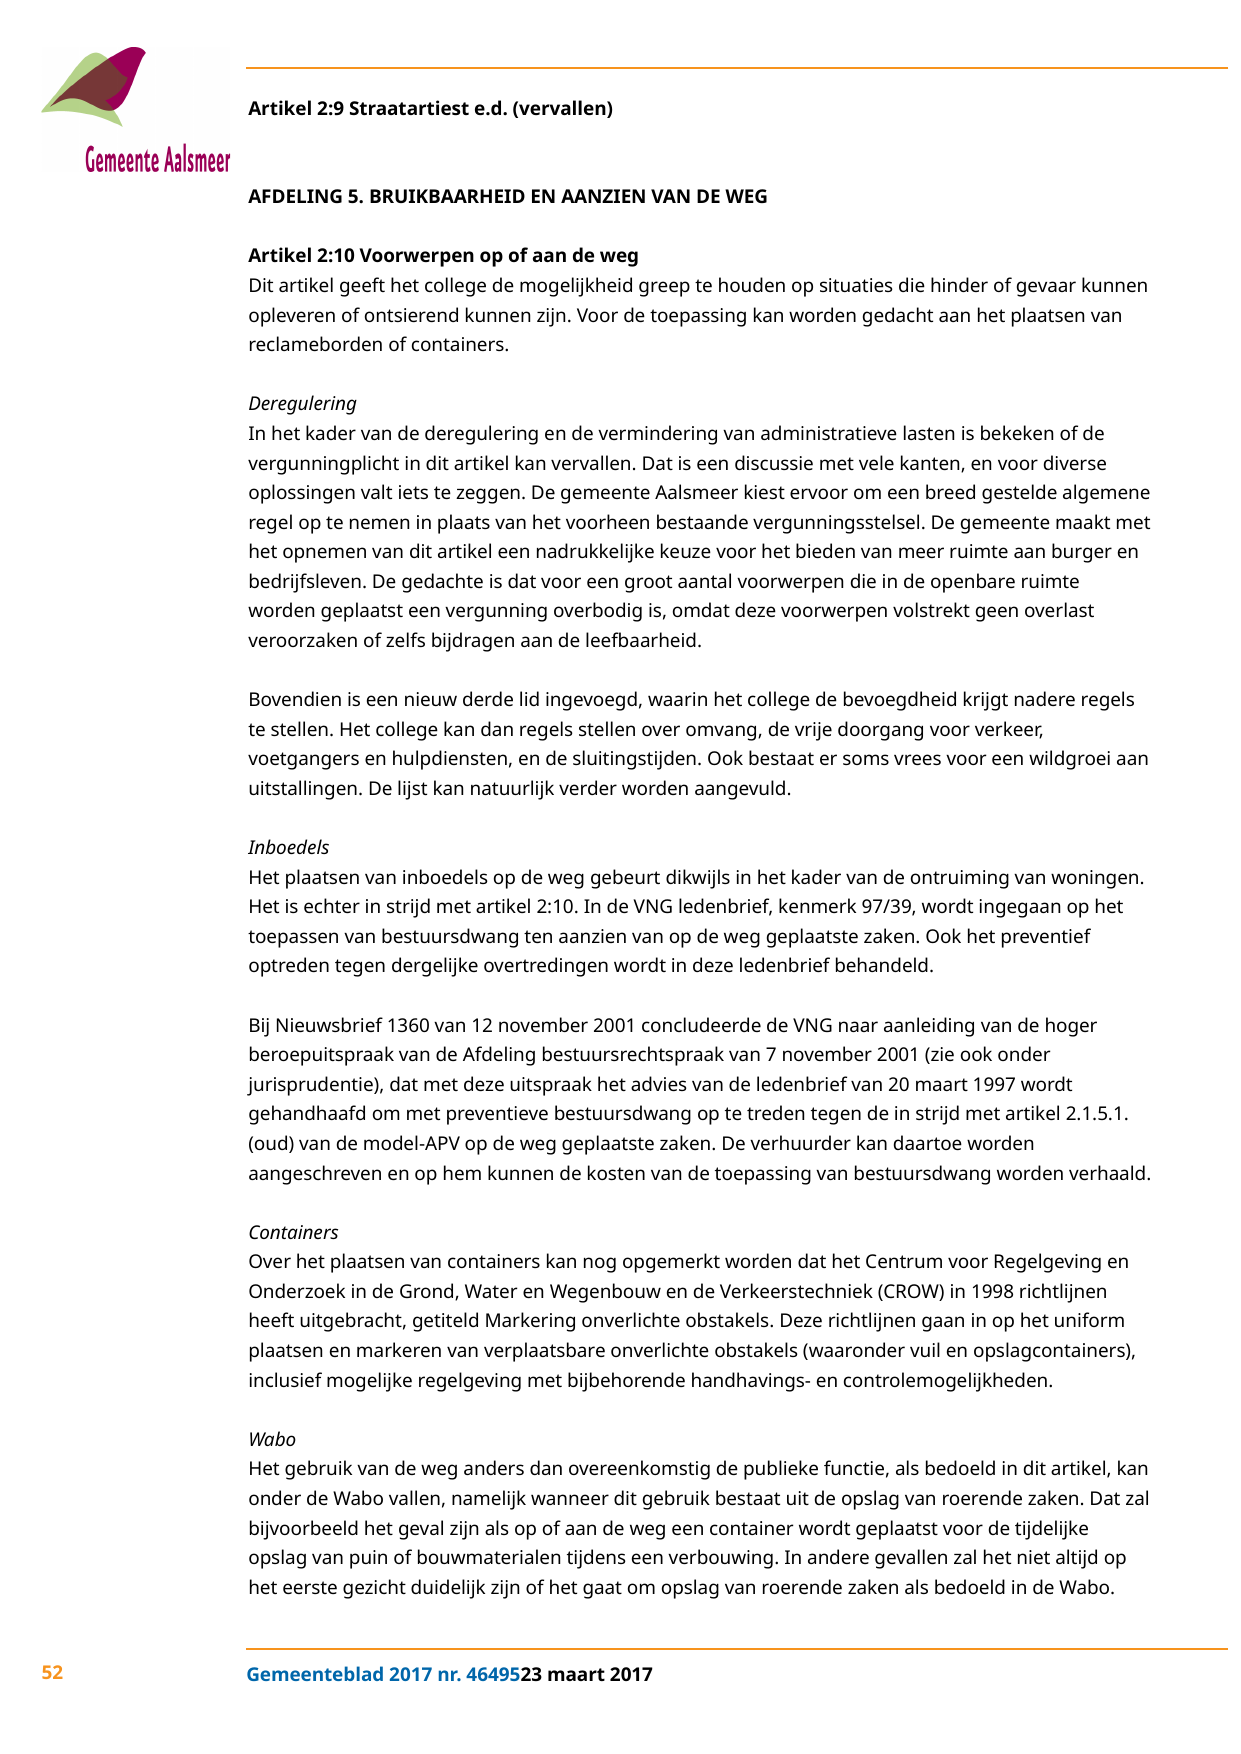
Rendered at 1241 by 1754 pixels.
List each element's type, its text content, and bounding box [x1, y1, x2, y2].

text Dit artikel geeft het college de mogelijkheid greep te houden op situaties die hinder of gevaar kunnen opleveren of ontsierend kunnen zijn. Voor de toepassing kan worden gedacht aan het plaatsen van reclameborden of containers. [248, 272, 1152, 357]
text Over het plaatsen van containers kan nog opgemerkt worden dat het Centrum voor Regelgeving en Onderzoek in de Grond, Water en Wegenbouw en de Verkeerstechniek (CROW) in 1998 richtlijnen heeft uitgebracht, getiteld Markering onverlichte obstakels. Deze richtlijnen gaan in op het uniform plaatsen en markeren van verplaatsbare onverlichte obstakels (waaronder vuil en opslagcontainers), inclusief mogelijke regelgeving met bijbehorende handhavings- en controlemogelijkheden. [248, 1248, 1152, 1393]
text Containers [248, 1219, 1152, 1245]
text Deregulering [248, 391, 1152, 416]
text In het kader van de deregulering en de vermindering van administratieve lasten is bekeken of de vergunningplicht in dit artikel kan vervallen. Dat is een discussie met vele kanten, en voor diverse oplossingen valt iets te zeggen. De gemeente Aalsmeer kiest ervoor om een breed gestelde algemene regel op te nemen in plaats van het voorheen bestaande vergunningsstelsel. De gemeente maakt met het opnemen van dit artikel een nadrukkelijke keuze voor het bieden van meer ruimte aan burger en bedrijfsleven. De gedachte is dat voor een groot aantal voorwerpen die in de openbare ruimte worden geplaatst een vergunning overbodig is, omdat deze voorwerpen volstrekt geen overlast veroorzaken of zelfs bijdragen aan de leefbaarheid. [248, 420, 1152, 653]
text Artikel 2:10 Voorwerpen op of aan de weg [248, 243, 1152, 268]
text Artikel 2:9 Straatartiest e.d. (vervallen) [248, 95, 1152, 121]
picture [41, 47, 231, 172]
text Wabo [248, 1426, 1152, 1452]
text Het plaatsen van inboedels op de weg gebeurt dikwijls in het kader van de ontruiming van woningen. Het is echter in strijd met artikel 2:10. In de VNG ledenbrief, kenmerk 97/39, wordt ingegaan op het toepassen van bestuursdwang ten aanzien van op de weg geplaatste zaken. Ook het preventief optreden tegen dergelijke overtredingen wordt in deze ledenbrief behandeld. [248, 864, 1152, 978]
text Bovendien is een nieuw derde lid ingevoegd, waarin het college de bevoegdheid krijgt nadere regels te stellen. Het college kan dan regels stellen over omvang, de vrije doorgang voor verkeer, voetgangers en hulpdiensten, en de sluitingstijden. Ook bestaat er soms vrees voor een wildgroei aan uitstallingen. De lijst kan natuurlijk verder worden aangevuld. [248, 686, 1152, 801]
text Inboedels [248, 834, 1152, 860]
text Het gebruik van de weg anders dan overeenkomstig de publieke functie, als bedoeld in dit artikel, kan onder de Wabo vallen, namelijk wanneer dit gebruik bestaat uit de opslag van roerende zaken. Dat zal bijvoorbeeld het geval zijn als op of aan de weg een container wordt geplaatst voor de tijdelijke opslag van puin of bouwmaterialen tijdens een verbouwing. In andere gevallen zal het niet altijd op het eerste gezicht duidelijk zijn of het gaat om opslag van roerende zaken als bedoeld in de Wabo. [248, 1456, 1152, 1600]
text AFDELING 5. BRUIKBAARHEID EN AANZIEN VAN DE WEG [248, 183, 1152, 209]
text Bij Nieuwsbrief 1360 van 12 november 2001 concludeerde de VNG naar aanleiding van de hoger beroepuitspraak van de Afdeling bestuursrechtspraak van 7 november 2001 (zie ook onder jurisprudentie), dat met deze uitspraak het advies van de ledenbrief van 20 maart 1997 wordt gehandhaafd om met preventieve bestuursdwang op te treden tegen de in strijd met artikel 2.1.5.1. (oud) van de model-APV op de weg geplaatste zaken. De verhuurder kan daartoe worden aangeschreven en op hem kunnen de kosten van de toepassing van bestuursdwang worden verhaald. [248, 1012, 1152, 1186]
